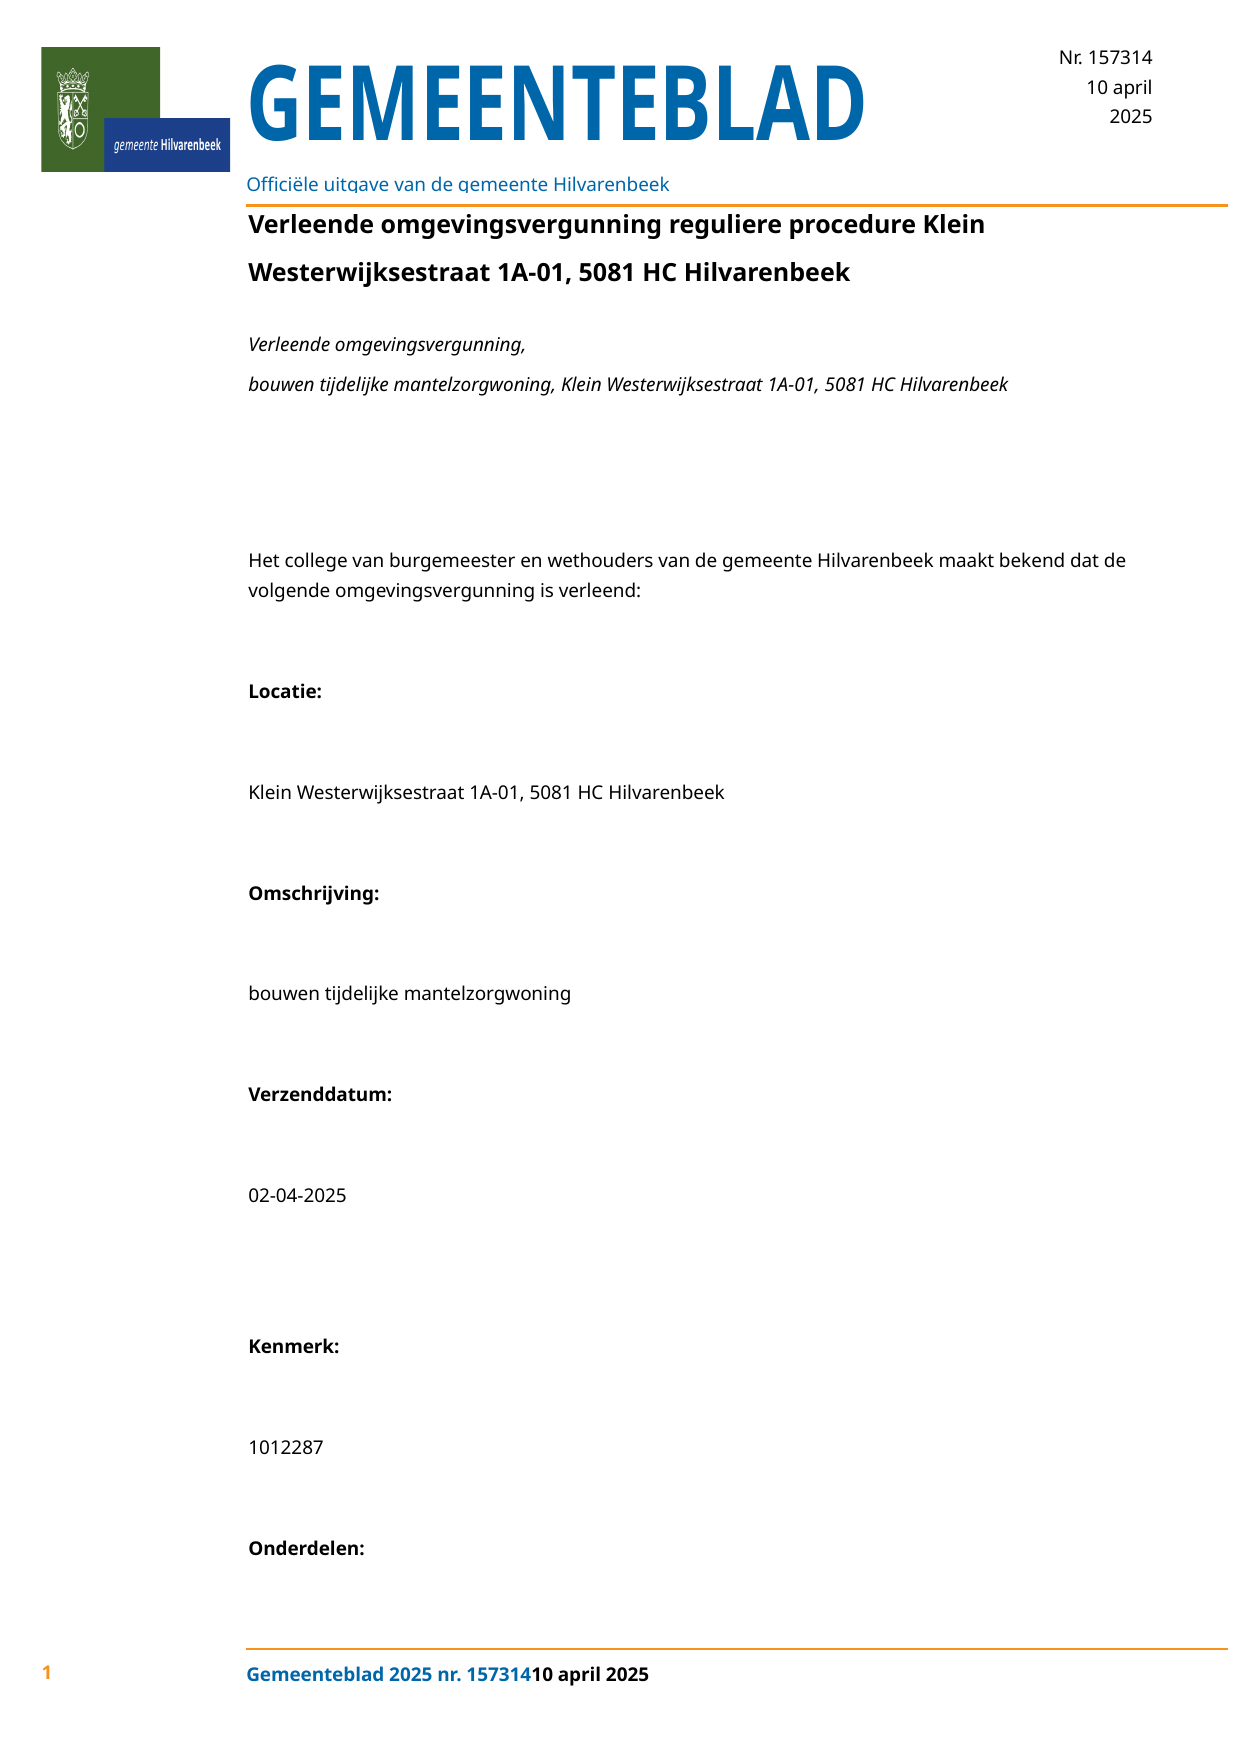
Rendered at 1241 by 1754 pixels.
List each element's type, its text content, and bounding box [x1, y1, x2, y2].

text Klein Westerwijksestraat 1A-01, 5081 HC Hilvarenbeek [248, 779, 1152, 805]
text bouwen tijdelijke mantelzorgwoning, Klein Westerwijksestraat 1A-01, 5081 HC Hilvarenbeek [248, 371, 1152, 396]
picture [41, 47, 231, 172]
text 02-04-2025 [248, 1182, 1152, 1208]
text Locatie: [248, 678, 1152, 704]
text Onderdelen: [248, 1535, 1152, 1561]
text Verleende omgevingsvergunning reguliere procedure Klein Westerwijksestraat 1A-01, 5081 HC Hilvarenbeek [248, 207, 1152, 288]
text 1012287 [248, 1434, 1152, 1460]
text Verzenddatum: [248, 1081, 1152, 1107]
text Het college van burgemeester en wethouders van de gemeente Hilvarenbeek maakt bekend dat de volgende omgevingsvergunning is verleend: [248, 548, 1152, 603]
text Verleende omgevingsvergunning, [248, 331, 1152, 357]
text Kenmerk: [248, 1333, 1152, 1359]
text Omschrijving: [248, 880, 1152, 906]
text bouwen tijdelijke mantelzorgwoning [248, 981, 1152, 1006]
